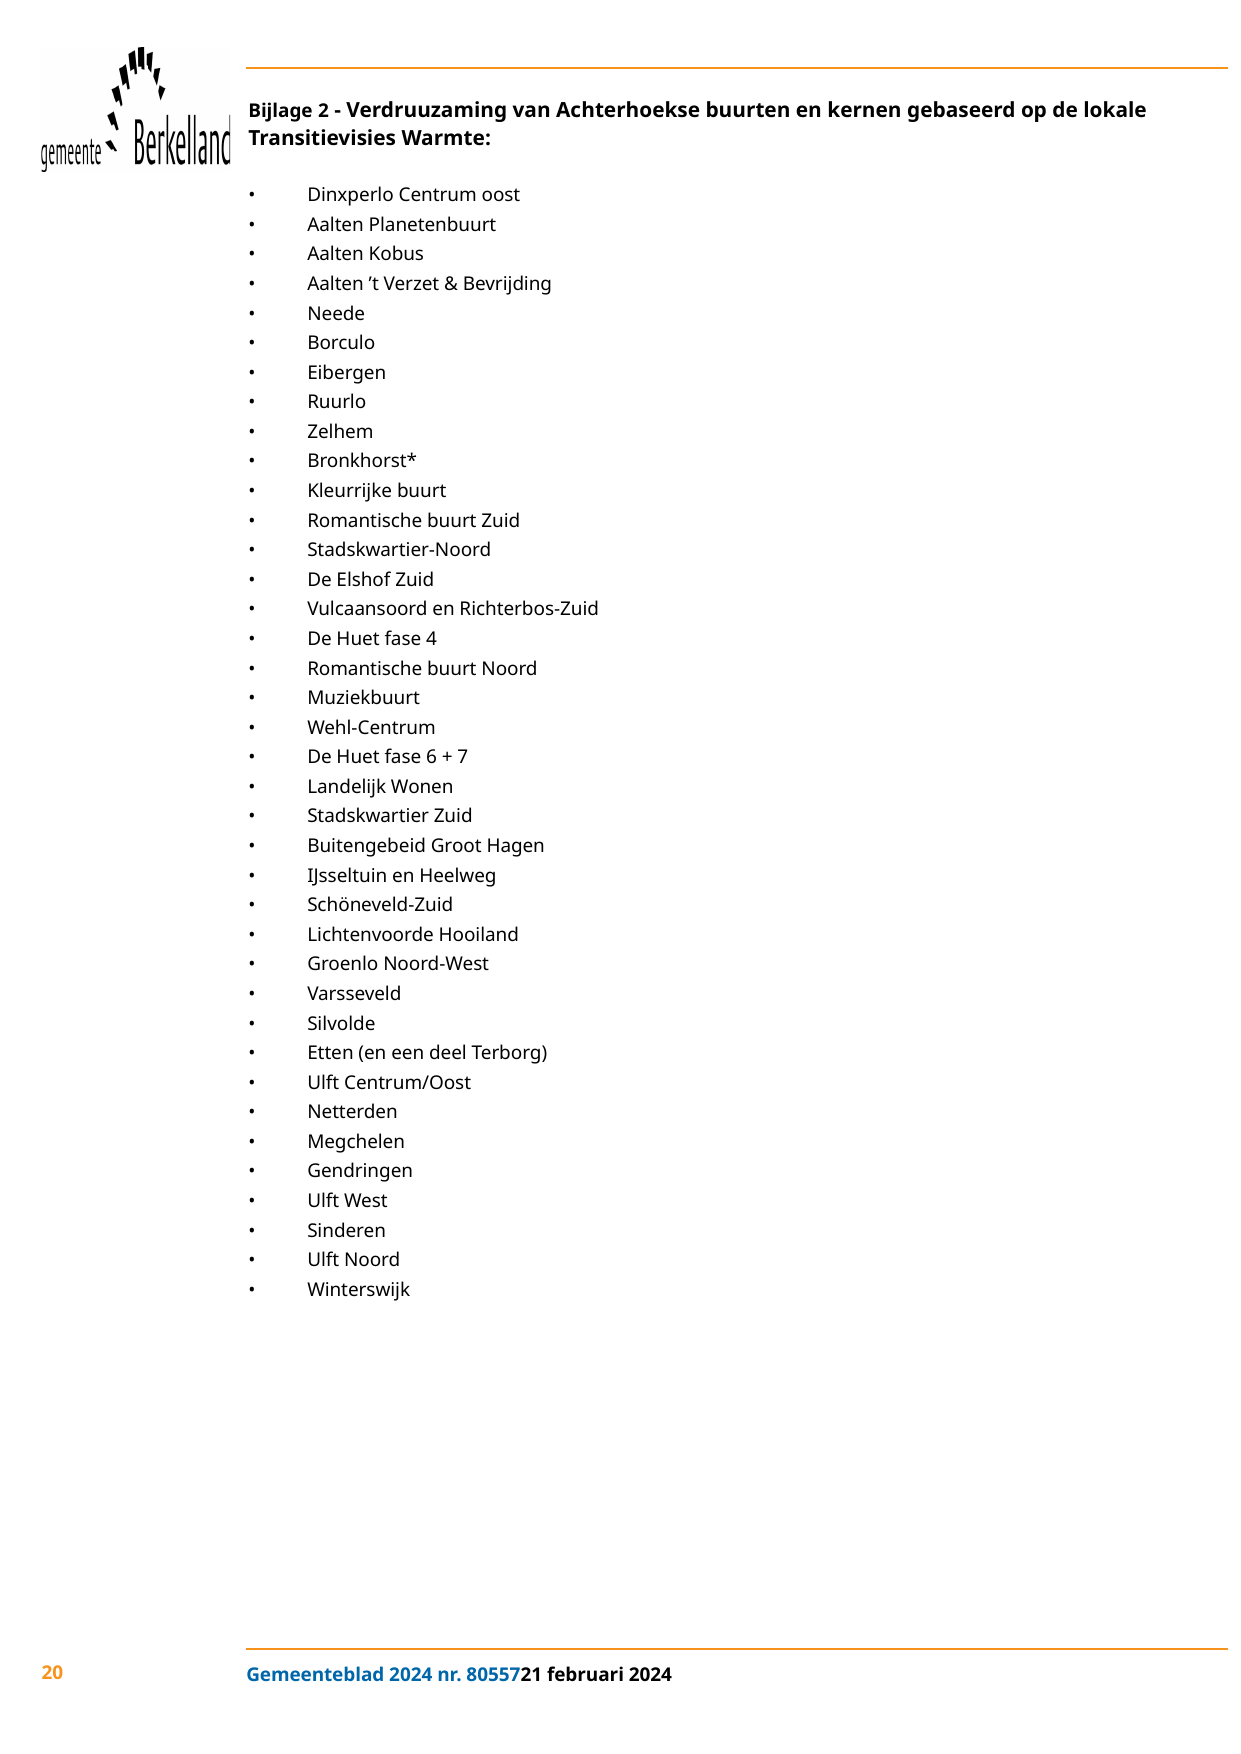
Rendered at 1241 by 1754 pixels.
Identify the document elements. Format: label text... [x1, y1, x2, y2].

list Ulft West [248, 1187, 1152, 1213]
list Kleurrijke buurt [248, 477, 1152, 503]
list Sinderen [248, 1217, 1152, 1242]
list Aalten Planetenbuurt [248, 211, 1152, 237]
text Bijlage 2 - Verdruuzaming van Achterhoekse buurten en kernen gebaseerd op de lokale Transitievisies Warmte: [248, 95, 1152, 152]
list Aalten Kobus [248, 241, 1152, 266]
list Aalten ’t Verzet & Bevrijding [248, 270, 1152, 296]
list Stadskwartier-Noord [248, 536, 1152, 562]
list Eibergen [248, 359, 1152, 384]
list Vulcaansoord en Richterbos-Zuid [248, 596, 1152, 621]
list Varsseveld [248, 980, 1152, 1006]
list Etten (en een deel Terborg) [248, 1039, 1152, 1065]
list Megchelen [248, 1128, 1152, 1154]
list De Huet fase 4 [248, 625, 1152, 651]
list Wehl-Centrum [248, 714, 1152, 739]
list Schöneveld-Zuid [248, 891, 1152, 917]
list Romantische buurt Noord [248, 655, 1152, 680]
list Borculo [248, 329, 1152, 355]
list Ruurlo [248, 388, 1152, 414]
list Ulft Centrum/Oost [248, 1069, 1152, 1094]
list Ulft Noord [248, 1246, 1152, 1272]
list Stadskwartier Zuid [248, 803, 1152, 828]
list IJsseltuin en Heelweg [248, 862, 1152, 887]
picture [41, 47, 231, 172]
list Netterden [248, 1098, 1152, 1124]
list Bronkhorst* [248, 448, 1152, 473]
list De Huet fase 6 + 7 [248, 743, 1152, 769]
list Muziekbuurt [248, 684, 1152, 710]
list Zelhem [248, 418, 1152, 444]
list Romantische buurt Zuid [248, 507, 1152, 532]
list Silvolde [248, 1010, 1152, 1035]
list Winterswijk [248, 1276, 1152, 1302]
list De Elshof Zuid [248, 566, 1152, 592]
list Lichtenvoorde Hooiland [248, 921, 1152, 947]
list Buitengebeid Groot Hagen [248, 832, 1152, 858]
list Dinxperlo Centrum oost [248, 181, 1152, 207]
list Gendringen [248, 1158, 1152, 1183]
list Neede [248, 300, 1152, 325]
list Landelijk Wonen [248, 773, 1152, 799]
list Groenlo Noord-West [248, 951, 1152, 976]
